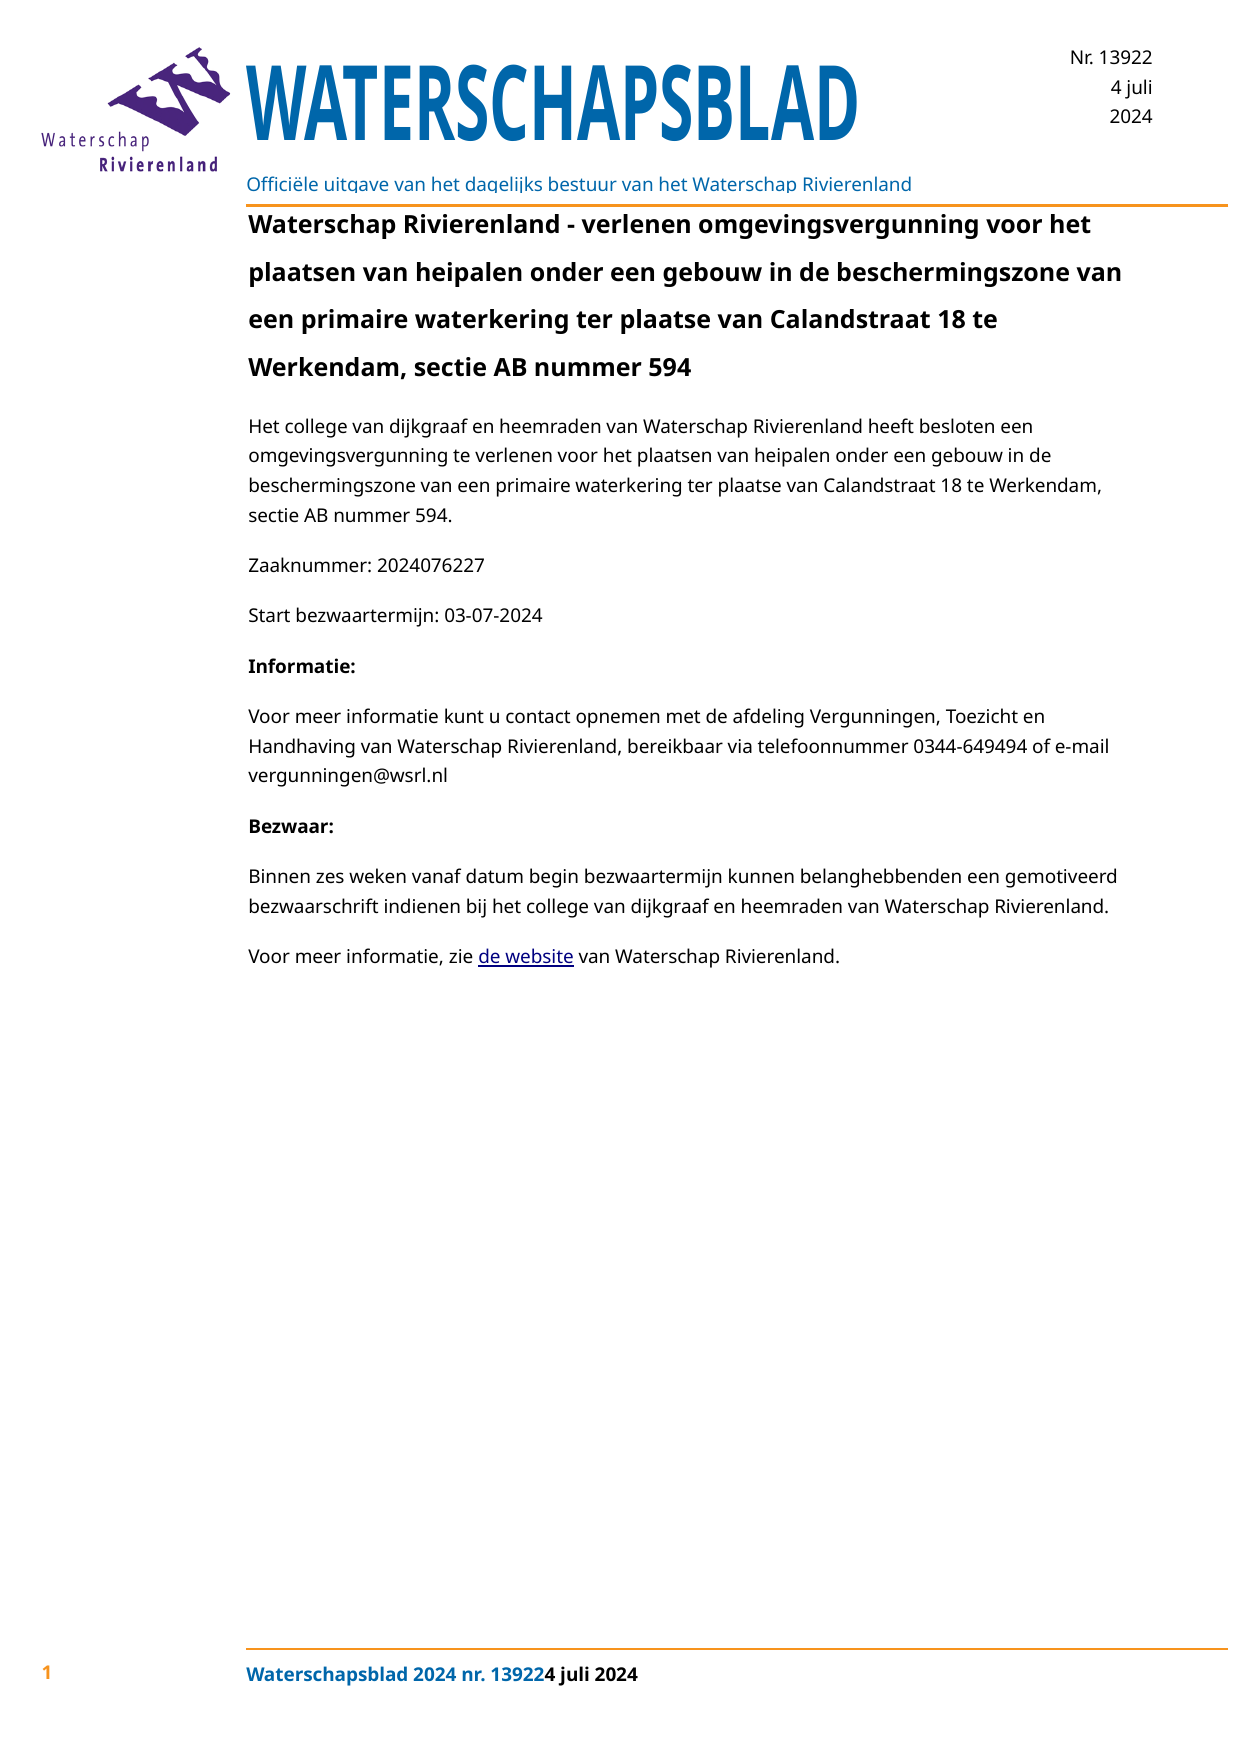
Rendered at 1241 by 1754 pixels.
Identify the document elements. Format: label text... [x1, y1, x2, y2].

text Binnen zes weken vanaf datum begin bezwaartermijn kunnen belanghebbenden een gemotiveerd bezwaarschrift indienen bij het college van dijkgraaf en heemraden van Waterschap Rivierenland. [248, 863, 1152, 919]
text Start bezwaartermijn: 03-07-2024 [248, 603, 1152, 628]
text Voor meer informatie, zie de website van Waterschap Rivierenland. [248, 943, 1152, 969]
text Bezwaar: [248, 813, 1152, 839]
text Het college van dijkgraaf en heemraden van Waterschap Rivierenland heeft besloten een omgevingsvergunning te verlenen voor het plaatsen van heipalen onder een gebouw in de beschermingszone van een primaire waterkering ter plaatse van Calandstraat 18 te Werkendam, sectie AB nummer 594. [248, 413, 1152, 528]
text Zaaknummer: 2024076227 [248, 552, 1152, 578]
text Waterschap Rivierenland - verlenen omgevingsvergunning voor het plaatsen van heipalen onder een gebouw in de beschermingszone van een primaire waterkering ter plaatse van Calandstraat 18 te Werkendam, sectie AB nummer 594 [248, 207, 1152, 384]
picture [41, 47, 231, 172]
text Informatie: [248, 653, 1152, 679]
text Voor meer informatie kunt u contact opnemen met de afdeling Vergunningen, Toezicht en Handhaving van Waterschap Rivierenland, bereikbaar via telefoonnummer 0344-649494 of e-mail vergunningen@wsrl.nl [248, 703, 1152, 788]
